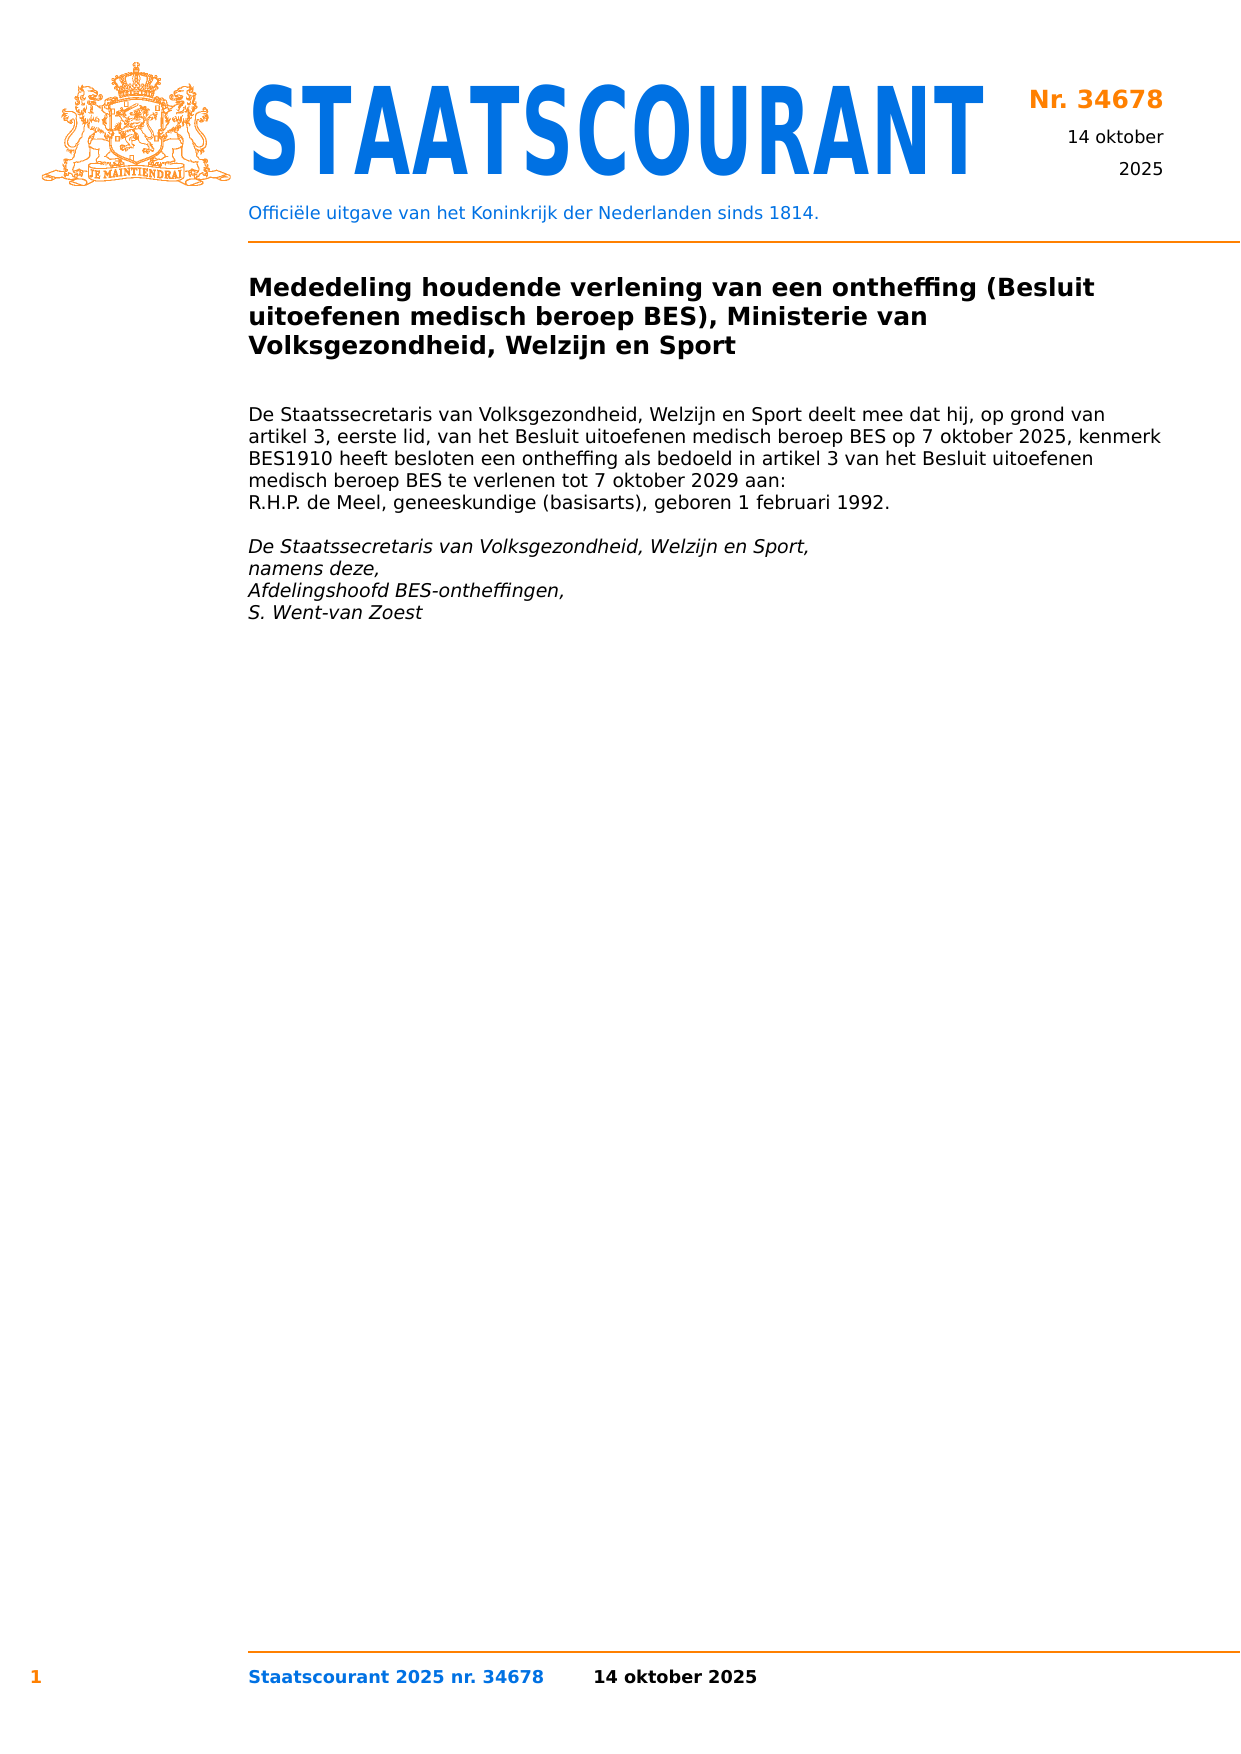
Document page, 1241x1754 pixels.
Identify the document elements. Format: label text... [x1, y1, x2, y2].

table_cell Officiële uitgave van het Koninkrijk der Nederlanden sinds 1814. [248, 203, 1240, 241]
text De Staatssecretaris van Volksgezondheid, Welzijn en Sport deelt mee dat hij, op grond van artikel 3, eerste lid, van het Besluit uitoefenen medisch beroep BES op 7 oktober 2025, kenmerk BES1910 heeft besloten een ontheffing als bedoeld in artikel 3 van het Besluit uitoefenen medisch beroep BES te verlenen tot 7 oktober 2029 aan: [248, 404, 1163, 492]
table_header Nr. 34678 [998, 62, 1240, 121]
picture [41, 62, 231, 186]
table_cell 14 oktober [998, 121, 1240, 153]
text R.H.P. de Meel, geneeskundige (basisarts), geboren 1 februari 1992. [248, 492, 1163, 514]
text De Staatssecretaris van Volksgezondheid, Welzijn en Sport, namens deze, Afdelingshoofd BES-ontheffingen, S. Went-van Zoest [248, 536, 1163, 624]
table_header STAATSCOURANT [248, 62, 998, 203]
table_cell 2025 [998, 153, 1240, 203]
subtitle Mededeling houdende verlening van een ontheffing (Besluit uitoefenen medisch beroep BES), Ministerie van Volksgezondheid, Welzijn en Sport [248, 273, 1163, 361]
table_header [25, 62, 248, 241]
